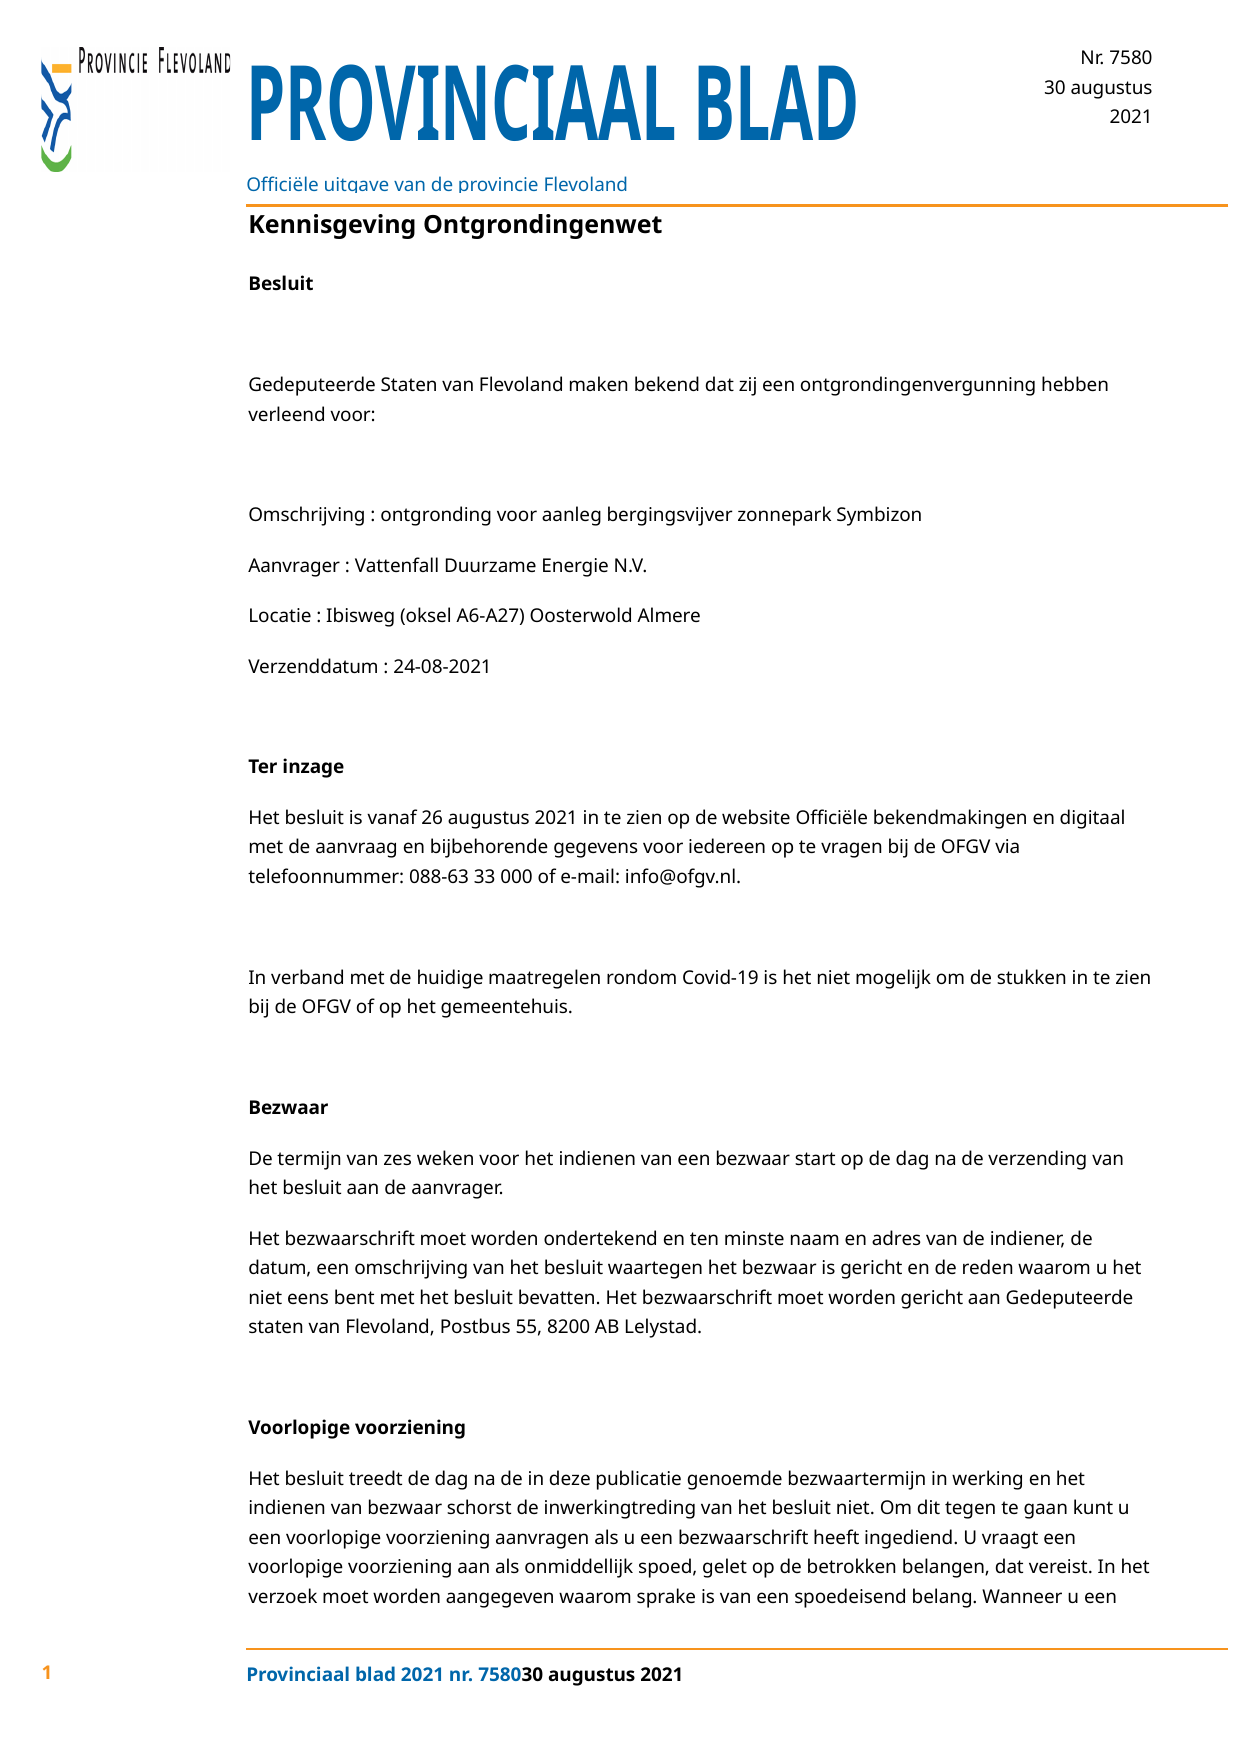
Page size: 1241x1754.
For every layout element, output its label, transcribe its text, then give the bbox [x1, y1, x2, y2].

text Aanvrager : Vattenfall Duurzame Energie N.V. [248, 552, 1152, 578]
text Omschrijving : ontgronding voor aanleg bergingsvijver zonnepark Symbizon [248, 502, 1152, 527]
text Bezwaar [248, 1094, 1152, 1120]
text Voorlopige voorziening [248, 1414, 1152, 1440]
text Het bezwaarschrift moet worden ondertekend en ten minste naam en adres van de indiener, de datum, een omschrijving van het besluit waartegen het bezwaar is gericht en de reden waarom u het niet eens bent met het besluit bevatten. Het bezwaarschrift moet worden gericht aan Gedeputeerde staten van Flevoland, Postbus 55, 8200 AB Lelystad. [248, 1225, 1152, 1339]
picture [41, 47, 231, 172]
text In verband met de huidige maatregelen rondom Covid-19 is het niet mogelijk om de stukken in te zien bij de OFGV of op het gemeentehuis. [248, 964, 1152, 1019]
text Kennisgeving Ontgrondingenwet [248, 207, 1152, 241]
text De termijn van zes weken voor het indienen van een bezwaar start op de dag na de verzending van het besluit aan de aanvrager. [248, 1145, 1152, 1200]
text Besluit [248, 270, 1152, 296]
text Locatie : Ibisweg (oksel A6-A27) Oosterwold Almere [248, 602, 1152, 628]
text Verzenddatum : 24-08-2021 [248, 653, 1152, 678]
text Het besluit treedt de dag na de in deze publicatie genoemde bezwaartermijn in werking en het indienen van bezwaar schorst de inwerkingtreding van het besluit niet. Om dit tegen te gaan kunt u een voorlopige voorziening aanvragen als u een bezwaarschrift heeft ingediend. U vraagt een voorlopige voorziening aan als onmiddellijk spoed, gelet op de betrokken belangen, dat vereist. In het verzoek moet worden aangegeven waarom sprake is van een spoedeisend belang. Wanneer u een [248, 1465, 1152, 1609]
text Gedeputeerde Staten van Flevoland maken bekend dat zij een ontgrondingenvergunning hebben verleend voor: [248, 371, 1152, 426]
text Het besluit is vanaf 26 augustus 2021 in te zien op de website Officiële bekendmakingen en digitaal met de aanvraag en bijbehorende gegevens voor iedereen op te vragen bij de OFGV via telefoonnummer: 088-63 33 000 of e-mail: info@ofgv.nl. [248, 804, 1152, 889]
text Ter inzage [248, 754, 1152, 779]
